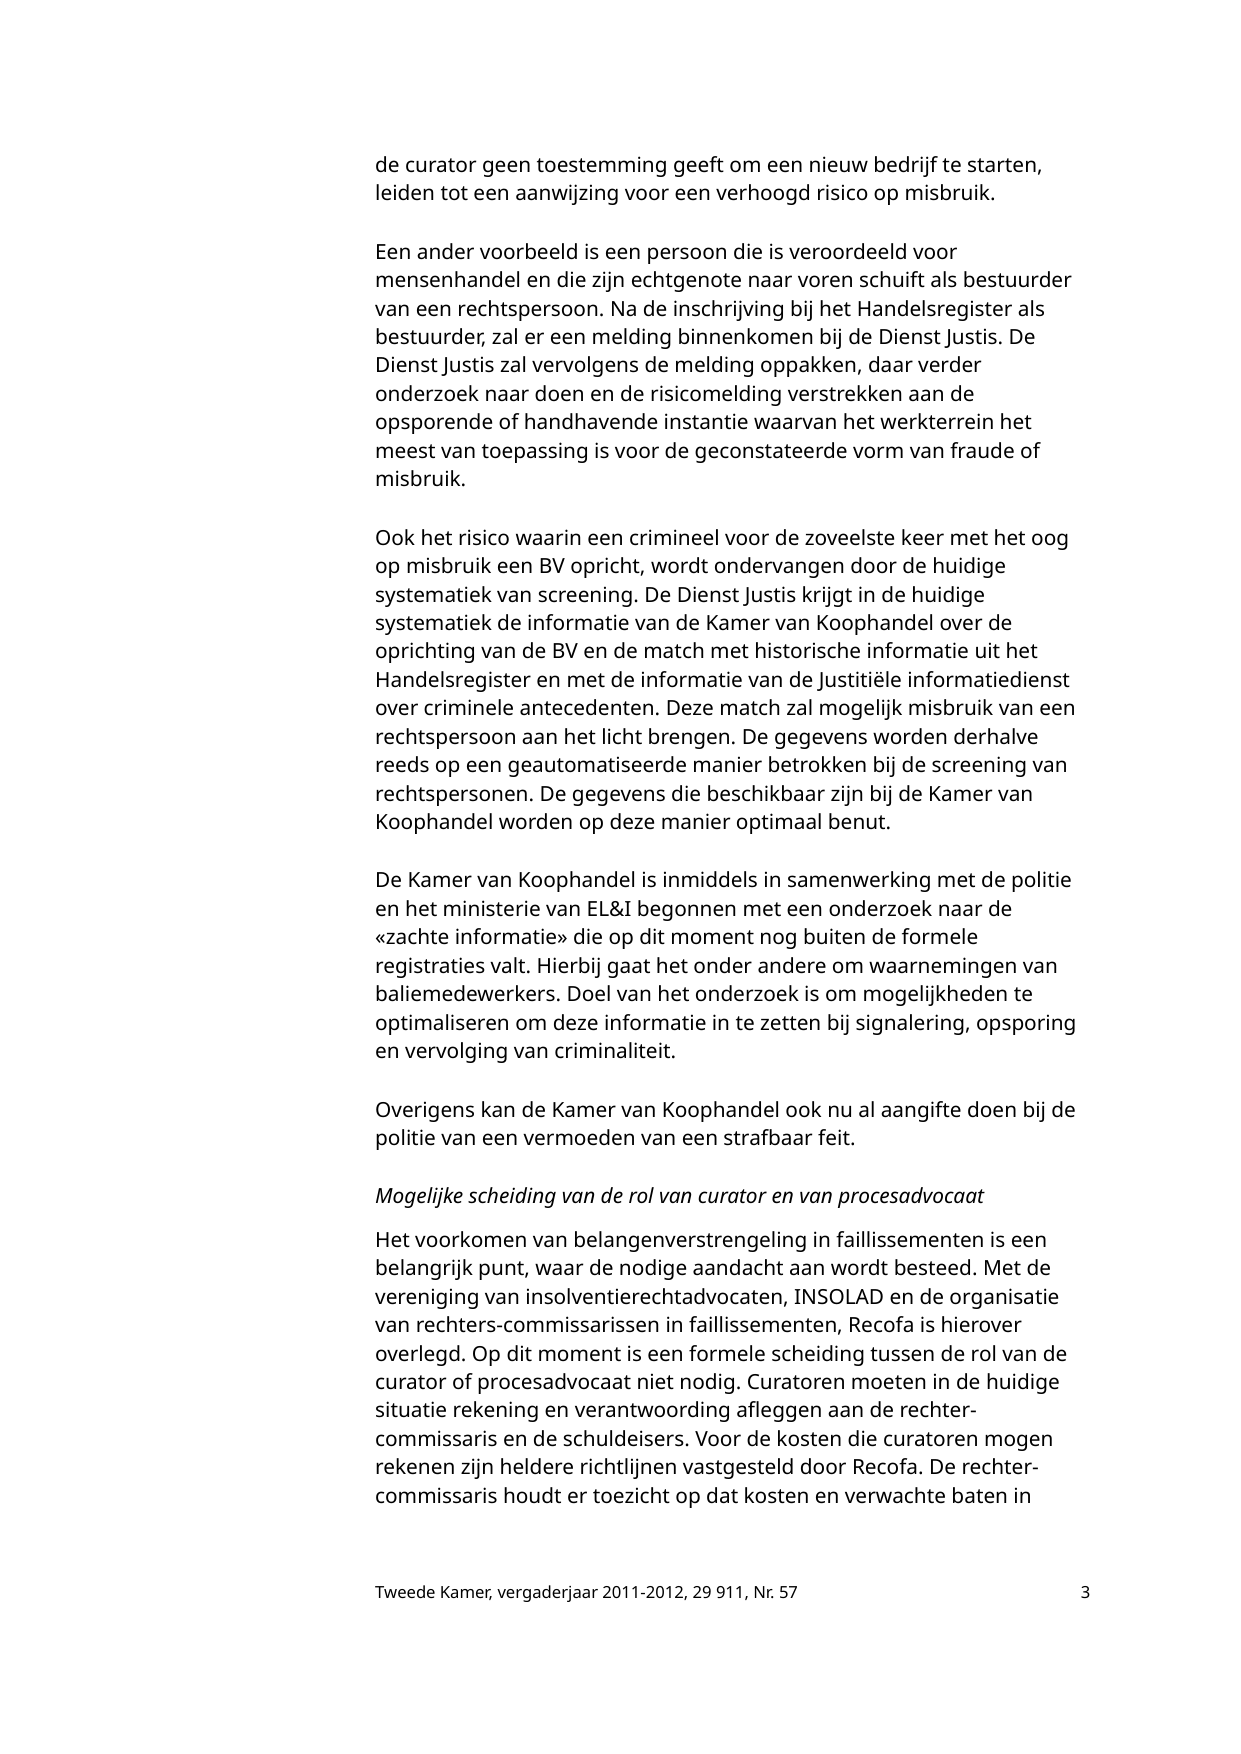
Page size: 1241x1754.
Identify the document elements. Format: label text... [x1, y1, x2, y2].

text Overigens kan de Kamer van Koophandel ook nu al aangifte doen bij de politie van een vermoeden van een strafbaar feit. [375, 1095, 1090, 1152]
text de curator geen toestemming geeft om een nieuw bedrijf te starten, leiden tot een aanwijzing voor een verhoogd risico op misbruik. [375, 150, 1090, 207]
text Ook het risico waarin een crimineel voor de zoveelste keer met het oog op misbruik een BV opricht, wordt ondervangen door de huidige systematiek van screening. De Dienst Justis krijgt in de huidige systematiek de informatie van de Kamer van Koophandel over de oprichting van de BV en de match met historische informatie uit het Handelsregister en met de informatie van de Justitiële informatiedienst over criminele antecedenten. Deze match zal mogelijk misbruik van een rechtspersoon aan het licht brengen. De gegevens worden derhalve reeds op een geautomatiseerde manier betrokken bij de screening van rechtspersonen. De gegevens die beschikbaar zijn bij de Kamer van Koophandel worden op deze manier optimaal benut. [375, 523, 1090, 836]
text Mogelijke scheiding van de rol van curator en van procesadvocaat [375, 1182, 1090, 1210]
text De Kamer van Koophandel is inmiddels in samenwerking met de politie en het ministerie van EL&I begonnen met een onderzoek naar de «zachte informatie» die op dit moment nog buiten de formele registraties valt. Hierbij gaat het onder andere om waarnemingen van baliemedewerkers. Doel van het onderzoek is om mogelijkheden te optimaliseren om deze informatie in te zetten bij signalering, opsporing en vervolging van criminaliteit. [375, 866, 1090, 1065]
text Een ander voorbeeld is een persoon die is veroordeeld voor mensenhandel en die zijn echtgenote naar voren schuift als bestuurder van een rechtspersoon. Na de inschrijving bij het Handelsregister als bestuurder, zal er een melding binnenkomen bij de Dienst Justis. De Dienst Justis zal vervolgens de melding oppakken, daar verder onderzoek naar doen en de risicomelding verstrekken aan de opsporende of handhavende instantie waarvan het werkterrein het meest van toepassing is voor de geconstateerde vorm van fraude of misbruik. [375, 237, 1090, 493]
text Het voorkomen van belangenverstrengeling in faillissementen is een belangrijk punt, waar de nodige aandacht aan wordt besteed. Met de vereniging van insolventierechtadvocaten, INSOLAD en de organisatie van rechters-commissarissen in faillissementen, Recofa is hierover overlegd. Op dit moment is een formele scheiding tussen de rol van de curator of procesadvocaat niet nodig. Curatoren moeten in de huidige situatie rekening en verantwoording afleggen aan de rechter-commissaris en de schuldeisers. Voor de kosten die curatoren mogen rekenen zijn heldere richtlijnen vastgesteld door Recofa. De rechter-commissaris houdt er toezicht op dat kosten en verwachte baten in [375, 1225, 1090, 1509]
